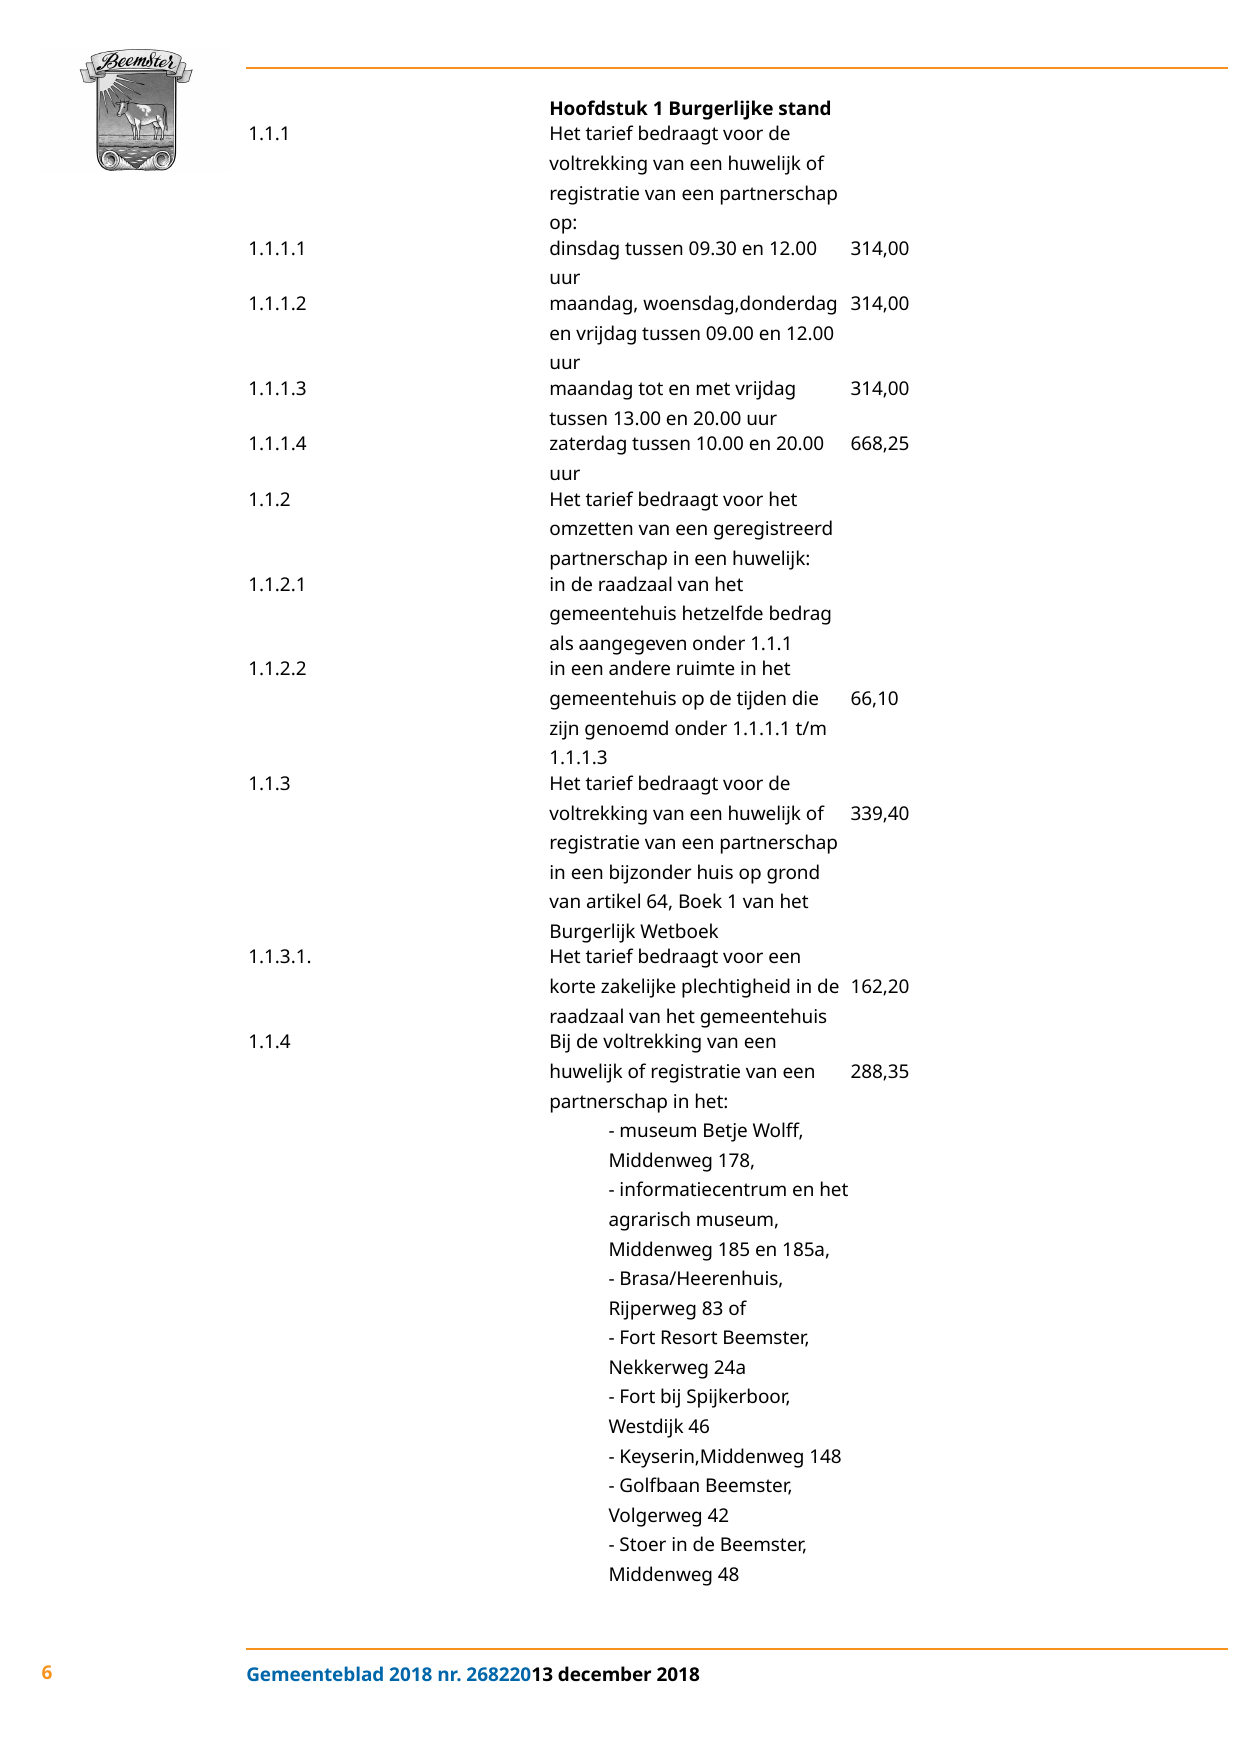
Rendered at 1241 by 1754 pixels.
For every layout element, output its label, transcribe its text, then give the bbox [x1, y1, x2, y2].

table_cell 1.1.3.1. [248, 944, 549, 1029]
table_cell 288,35 [850, 1029, 1152, 1587]
table_cell 1.1.1.2 [248, 290, 549, 375]
table_cell [248, 95, 549, 121]
table_cell 1.1.1.1 [248, 235, 549, 290]
table_cell Het tarief bedraagt voor de voltrekking van een huwelijk of registratie van een partnerschap in een bijzonder huis op grond van artikel 64, Boek 1 van het Burgerlijk Wetboek [549, 770, 850, 944]
table_cell 1.1.1 [248, 121, 549, 235]
table_cell Het tarief bedraagt voor het omzetten van een geregistreerd partnerschap in een huwelijk: [549, 486, 850, 571]
table_cell 1.1.1.3 [248, 375, 549, 431]
table_cell 314,00 [850, 235, 1152, 290]
table_cell [850, 486, 1152, 571]
table_cell 339,40 [850, 770, 1152, 944]
table_cell 1.1.2.1 [248, 571, 549, 656]
table_cell 1.1.2.2 [248, 656, 549, 770]
table_cell 1.1.3 [248, 770, 549, 944]
table_cell Het tarief bedraagt voor een korte zakelijke plechtigheid in de raadzaal van het gemeentehuis [549, 944, 850, 1029]
table_cell [850, 95, 1152, 121]
table_cell 1.1.4 [248, 1029, 549, 1587]
table_cell maandag, woensdag,donderdag en vrijdag tussen 09.00 en 12.00 uur [549, 290, 850, 375]
table_cell 66,10 [850, 656, 1152, 770]
table_cell 314,00 [850, 375, 1152, 431]
table_cell Het tarief bedraagt voor de voltrekking van een huwelijk of registratie van een partnerschap op: [549, 121, 850, 235]
table_cell 1.1.1.4 [248, 431, 549, 486]
table_cell maandag tot en met vrijdag tussen 13.00 en 20.00 uur [549, 375, 850, 431]
table_cell Hoofdstuk 1 Burgerlijke stand [549, 95, 850, 121]
table_cell 668,25 [850, 431, 1152, 486]
table_cell dinsdag tussen 09.30 en 12.00 uur [549, 235, 850, 290]
table_cell 1.1.2 [248, 486, 549, 571]
table_cell Bij de voltrekking van een huwelijk of registratie van een partnerschap in het: - museum Betje Wolff, Middenweg 178, - informatiecentrum en het agrarisch museum, Middenweg 185 en 185a, - Brasa/Heerenhuis, Rijperweg 83 of - Fort Resort Beemster, Nekkerweg 24a - Fort bij Spijkerboor, Westdijk 46 - Keyserin,Middenweg 148 - Golfbaan Beemster, Volgerweg 42 - Stoer in de Beemster, Middenweg 48 [549, 1029, 850, 1587]
table_cell 162,20 [850, 944, 1152, 1029]
table_cell in de raadzaal van het gemeentehuis hetzelfde bedrag als aangegeven onder 1.1.1 [549, 571, 850, 656]
table_cell 314,00 [850, 290, 1152, 375]
picture [41, 47, 231, 172]
table_cell zaterdag tussen 10.00 en 20.00 uur [549, 431, 850, 486]
table_cell in een andere ruimte in het gemeentehuis op de tijden die zijn genoemd onder 1.1.1.1 t/m 1.1.1.3 [549, 656, 850, 770]
table_cell [850, 121, 1152, 235]
table_cell [850, 571, 1152, 656]
